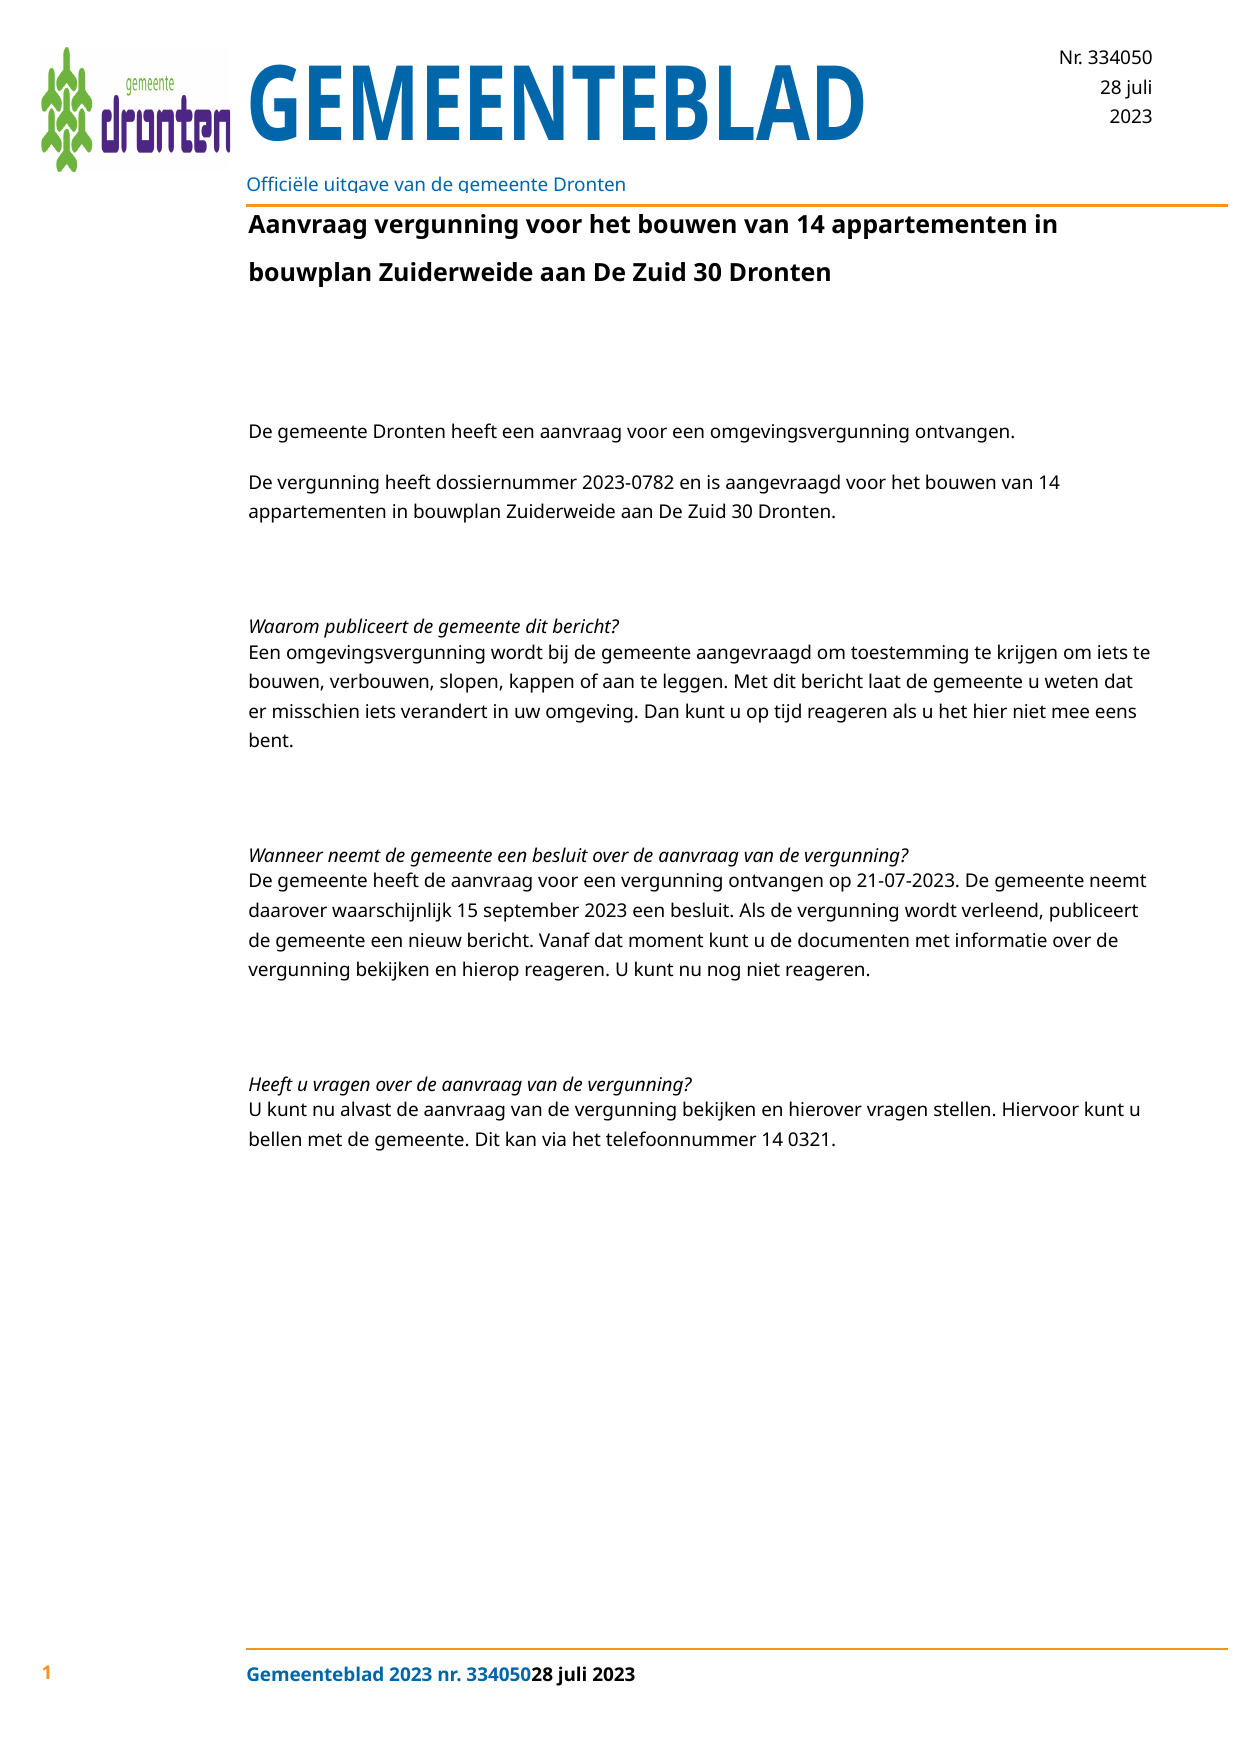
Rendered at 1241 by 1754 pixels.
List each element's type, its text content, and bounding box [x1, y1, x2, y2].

picture [41, 47, 231, 172]
text De vergunning heeft dossiernummer 2023-0782 en is aangevraagd voor het bouwen van 14 appartementen in bouwplan Zuiderweide aan De Zuid 30 Dronten. [248, 469, 1152, 524]
text De gemeente heeft de aanvraag voor een vergunning ontvangen op 21-07-2023. De gemeente neemt daarover waarschijnlijk 15 september 2023 een besluit. Als de vergunning wordt verleend, publiceert de gemeente een nieuw bericht. Vanaf dat moment kunt u de documenten met informatie over de vergunning bekijken en hierop reageren. U kunt nu nog niet reageren. [248, 868, 1152, 982]
text U kunt nu alvast de aanvraag van de vergunning bekijken en hierover vragen stellen. Hiervoor kunt u bellen met de gemeente. Dit kan via het telefoonnummer 14 0321. [248, 1097, 1152, 1152]
text Aanvraag vergunning voor het bouwen van 14 appartementen in bouwplan Zuiderweide aan De Zuid 30 Dronten [248, 207, 1152, 288]
text Een omgevingsvergunning wordt bij de gemeente aangevraagd om toestemming te krijgen om iets te bouwen, verbouwen, slopen, kappen of aan te leggen. Met dit bericht laat de gemeente u weten dat er misschien iets verandert in uw omgeving. Dan kunt u op tijd reageren als u het hier niet mee eens bent. [248, 639, 1152, 753]
text Heeft u vragen over de aanvraag van de vergunning? [248, 1071, 1152, 1097]
text De gemeente Dronten heeft een aanvraag voor een omgevingsvergunning ontvangen. [248, 419, 1152, 444]
text Wanneer neemt de gemeente een besluit over de aanvraag van de vergunning? [248, 842, 1152, 868]
text Waarom publiceert de gemeente dit bericht? [248, 613, 1152, 639]
